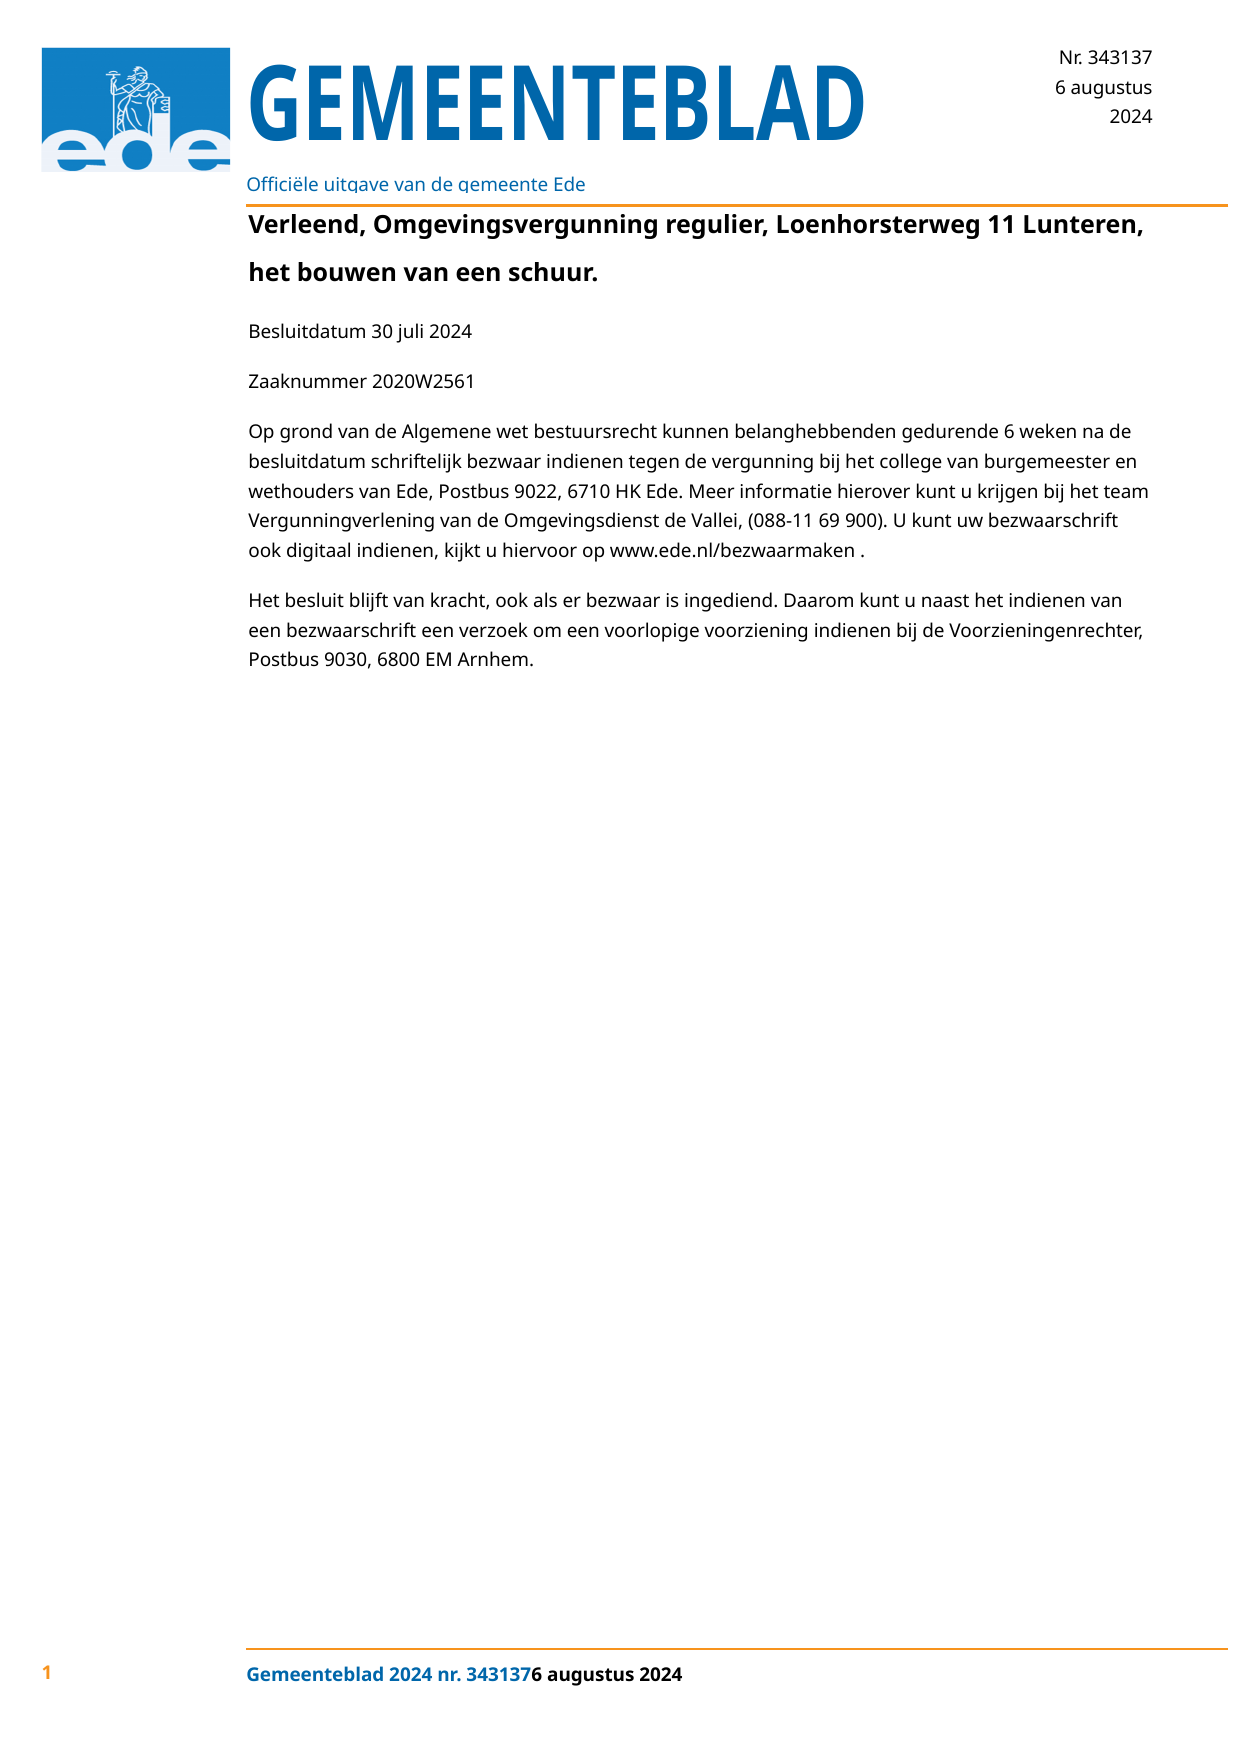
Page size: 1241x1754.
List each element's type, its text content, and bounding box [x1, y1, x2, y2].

text Verleend, Omgevingsvergunning regulier, Loenhorsterweg 11 Lunteren, het bouwen van een schuur. [248, 207, 1152, 288]
text Zaaknummer 2020W2561 [248, 368, 1152, 394]
picture [41, 47, 231, 172]
text Besluitdatum 30 juli 2024 [248, 318, 1152, 344]
text Op grond van de Algemene wet bestuursrecht kunnen belanghebbenden gedurende 6 weken na de besluitdatum schriftelijk bezwaar indienen tegen de vergunning bij het college van burgemeester en wethouders van Ede, Postbus 9022, 6710 HK Ede. Meer informatie hierover kunt u krijgen bij het team Vergunningverlening van de Omgevingsdienst de Vallei, (088-11 69 900). U kunt uw bezwaarschrift ook digitaal indienen, kijkt u hiervoor op www.ede.nl/bezwaarmaken . [248, 419, 1152, 563]
text Het besluit blijft van kracht, ook als er bezwaar is ingediend. Daarom kunt u naast het indienen van een bezwaarschrift een verzoek om een voorlopige voorziening indienen bij de Voorzieningenrechter, Postbus 9030, 6800 EM Arnhem. [248, 587, 1152, 672]
